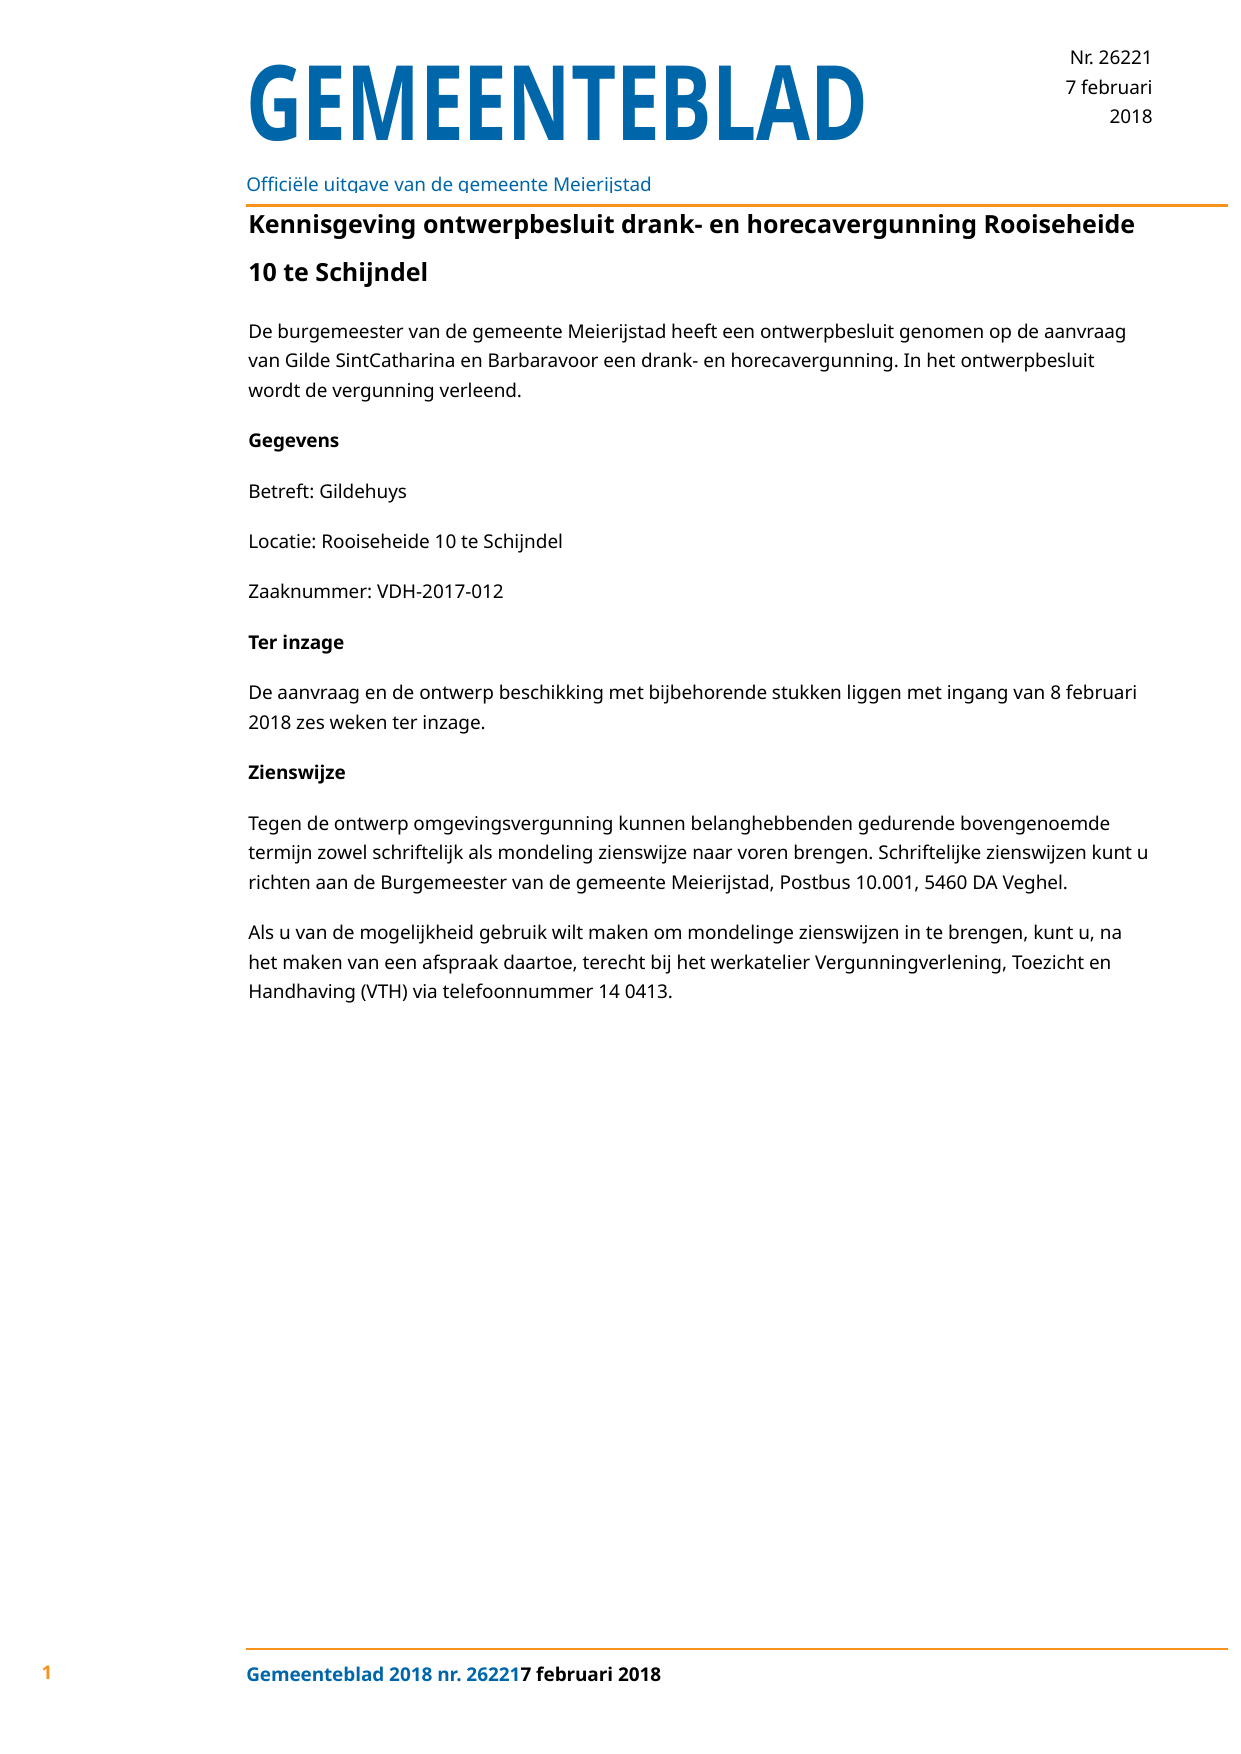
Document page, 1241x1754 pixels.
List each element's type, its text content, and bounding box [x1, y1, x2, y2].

text De burgemeester van de gemeente Meierijstad heeft een ontwerpbesluit genomen op de aanvraag van Gilde SintCatharina en Barbaravoor een drank- en horecavergunning. In het ontwerpbesluit wordt de vergunning verleend. [248, 318, 1152, 403]
text Zienswijze [248, 759, 1152, 785]
text Gegevens [248, 427, 1152, 453]
picture [41, 47, 231, 172]
text Betreft: Gildehuys [248, 478, 1152, 504]
text De aanvraag en de ontwerp beschikking met bijbehorende stukken liggen met ingang van 8 februari 2018 zes weken ter inzage. [248, 679, 1152, 735]
text Tegen de ontwerp omgevingsvergunning kunnen belanghebbenden gedurende bovengenoemde termijn zowel schriftelijk als mondeling zienswijze naar voren brengen. Schriftelijke zienswijzen kunt u richten aan de Burgemeester van de gemeente Meierijstad, Postbus 10.001, 5460 DA Veghel. [248, 810, 1152, 895]
text Kennisgeving ontwerpbesluit drank- en horecavergunning Rooiseheide 10 te Schijndel [248, 207, 1152, 288]
text Locatie: Rooiseheide 10 te Schijndel [248, 528, 1152, 554]
text Als u van de mogelijkheid gebruik wilt maken om mondelinge zienswijzen in te brengen, kunt u, na het maken van een afspraak daartoe, terecht bij het werkatelier Vergunningverlening, Toezicht en Handhaving (VTH) via telefoonnummer 14 0413. [248, 919, 1152, 1004]
text Ter inzage [248, 629, 1152, 655]
text Zaaknummer: VDH-2017-012 [248, 579, 1152, 604]
